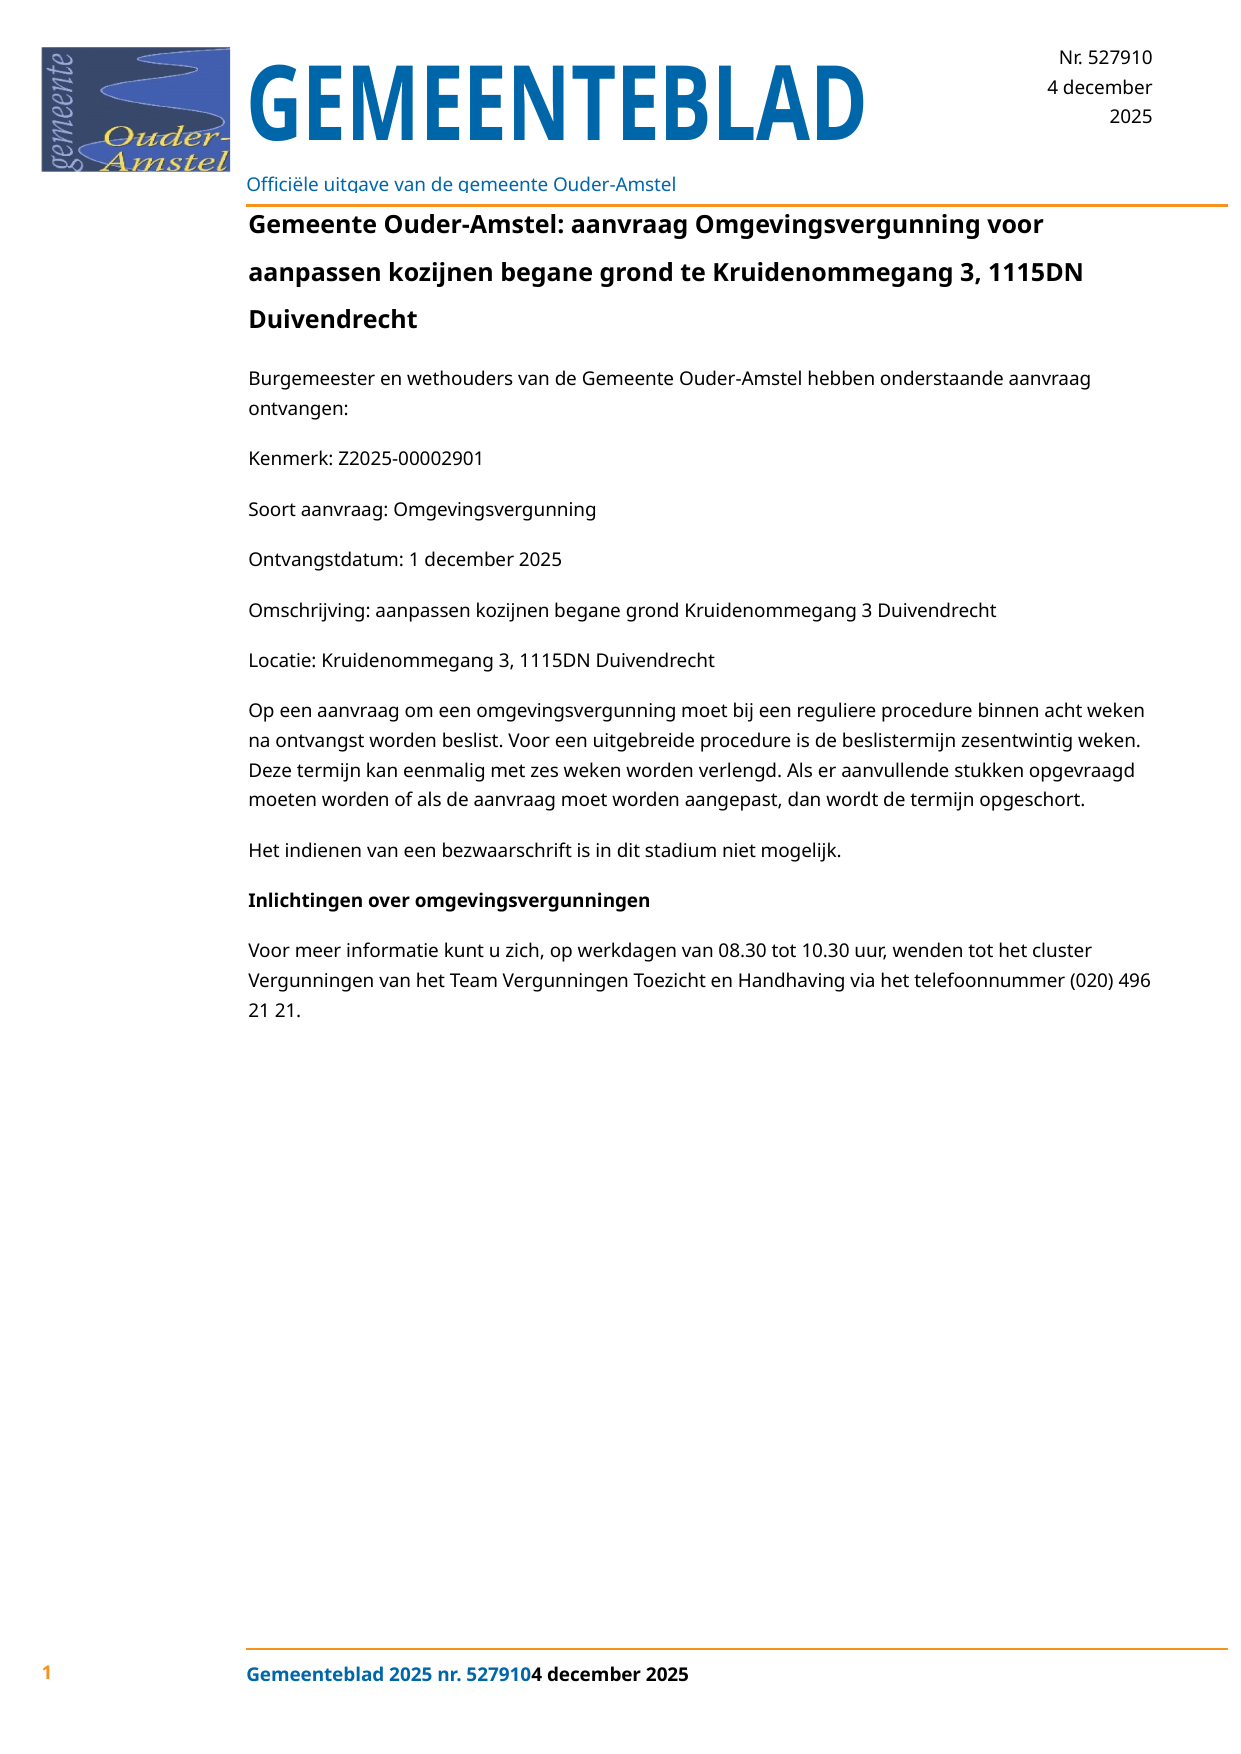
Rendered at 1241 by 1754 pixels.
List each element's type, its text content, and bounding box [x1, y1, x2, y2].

text Op een aanvraag om een omgevingsvergunning moet bij een reguliere procedure binnen acht weken na ontvangst worden beslist. Voor een uitgebreide procedure is de beslistermijn zesentwintig weken. Deze termijn kan eenmalig met zes weken worden verlengd. Als er aanvullende stukken opgevraagd moeten worden of als de aanvraag moet worden aangepast, dan wordt de termijn opgeschort. [248, 698, 1152, 812]
text Kenmerk: Z2025-00002901 [248, 446, 1152, 471]
text Gemeente Ouder-Amstel: aanvraag Omgevingsvergunning voor aanpassen kozijnen begane grond te Kruidenommegang 3, 1115DN Duivendrecht [248, 207, 1152, 336]
text Ontvangstdatum: 1 december 2025 [248, 546, 1152, 572]
text Locatie: Kruidenommegang 3, 1115DN Duivendrecht [248, 647, 1152, 673]
picture [41, 47, 231, 172]
text Inlichtingen over omgevingsvergunningen [248, 887, 1152, 913]
text Voor meer informatie kunt u zich, op werkdagen van 08.30 tot 10.30 uur, wenden tot het cluster Vergunningen van het Team Vergunningen Toezicht en Handhaving via het telefoonnummer (020) 496 21 21. [248, 938, 1152, 1022]
text Het indienen van een bezwaarschrift is in dit stadium niet mogelijk. [248, 837, 1152, 862]
text Omschrijving: aanpassen kozijnen begane grond Kruidenommegang 3 Duivendrecht [248, 597, 1152, 622]
text Burgemeester en wethouders van de Gemeente Ouder-Amstel hebben onderstaande aanvraag ontvangen: [248, 366, 1152, 421]
text Soort aanvraag: Omgevingsvergunning [248, 496, 1152, 522]
